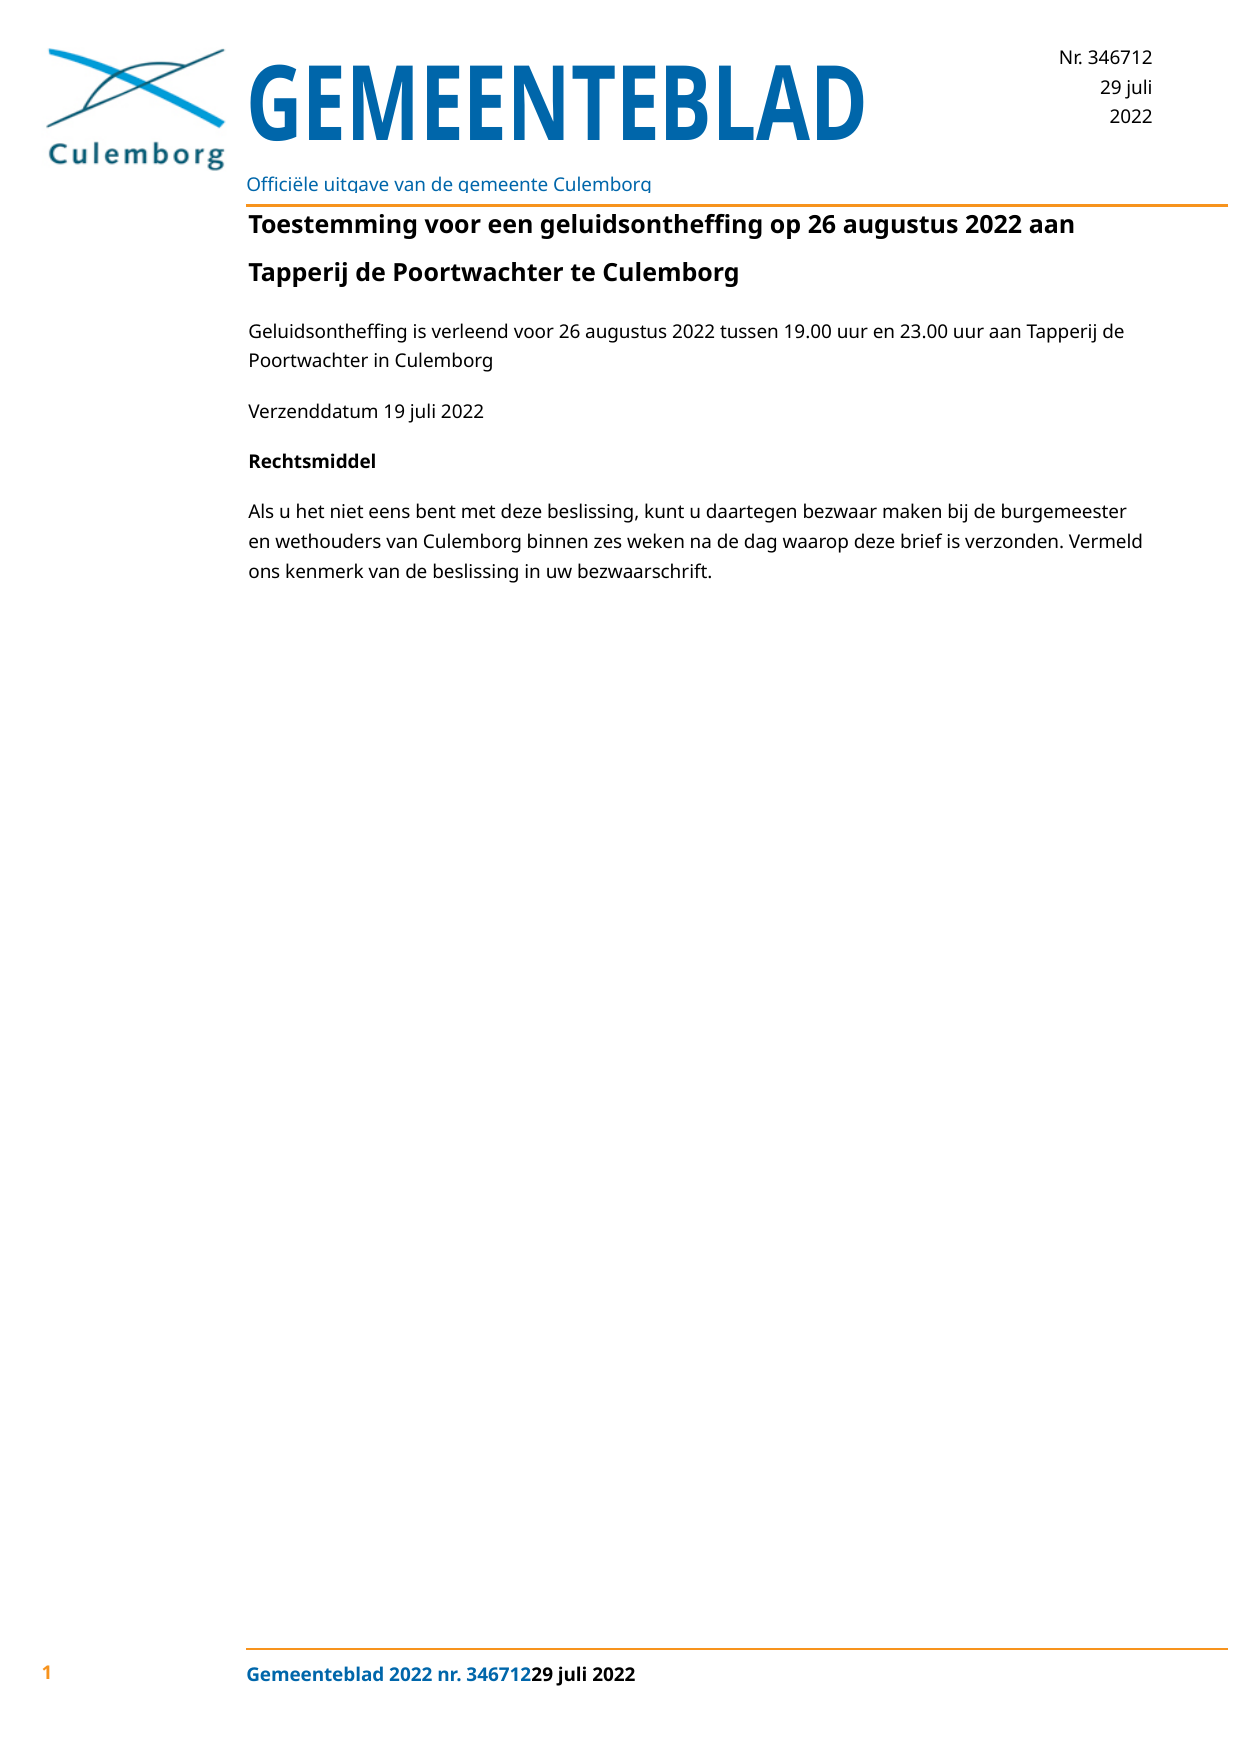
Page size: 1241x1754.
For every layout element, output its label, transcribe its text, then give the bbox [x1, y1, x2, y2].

text Verzenddatum 19 juli 2022 [248, 398, 1152, 424]
text Geluidsontheffing is verleend voor 26 augustus 2022 tussen 19.00 uur en 23.00 uur aan Tapperij de Poortwachter in Culemborg [248, 318, 1152, 373]
text Toestemming voor een geluidsontheffing op 26 augustus 2022 aan Tapperij de Poortwachter te Culemborg [248, 207, 1152, 288]
picture [41, 47, 231, 172]
text Rechtsmiddel [248, 448, 1152, 474]
text Als u het niet eens bent met deze beslissing, kunt u daartegen bezwaar maken bij de burgemeester en wethouders van Culemborg binnen zes weken na de dag waarop deze brief is verzonden. Vermeld ons kenmerk van de beslissing in uw bezwaarschrift. [248, 499, 1152, 584]
